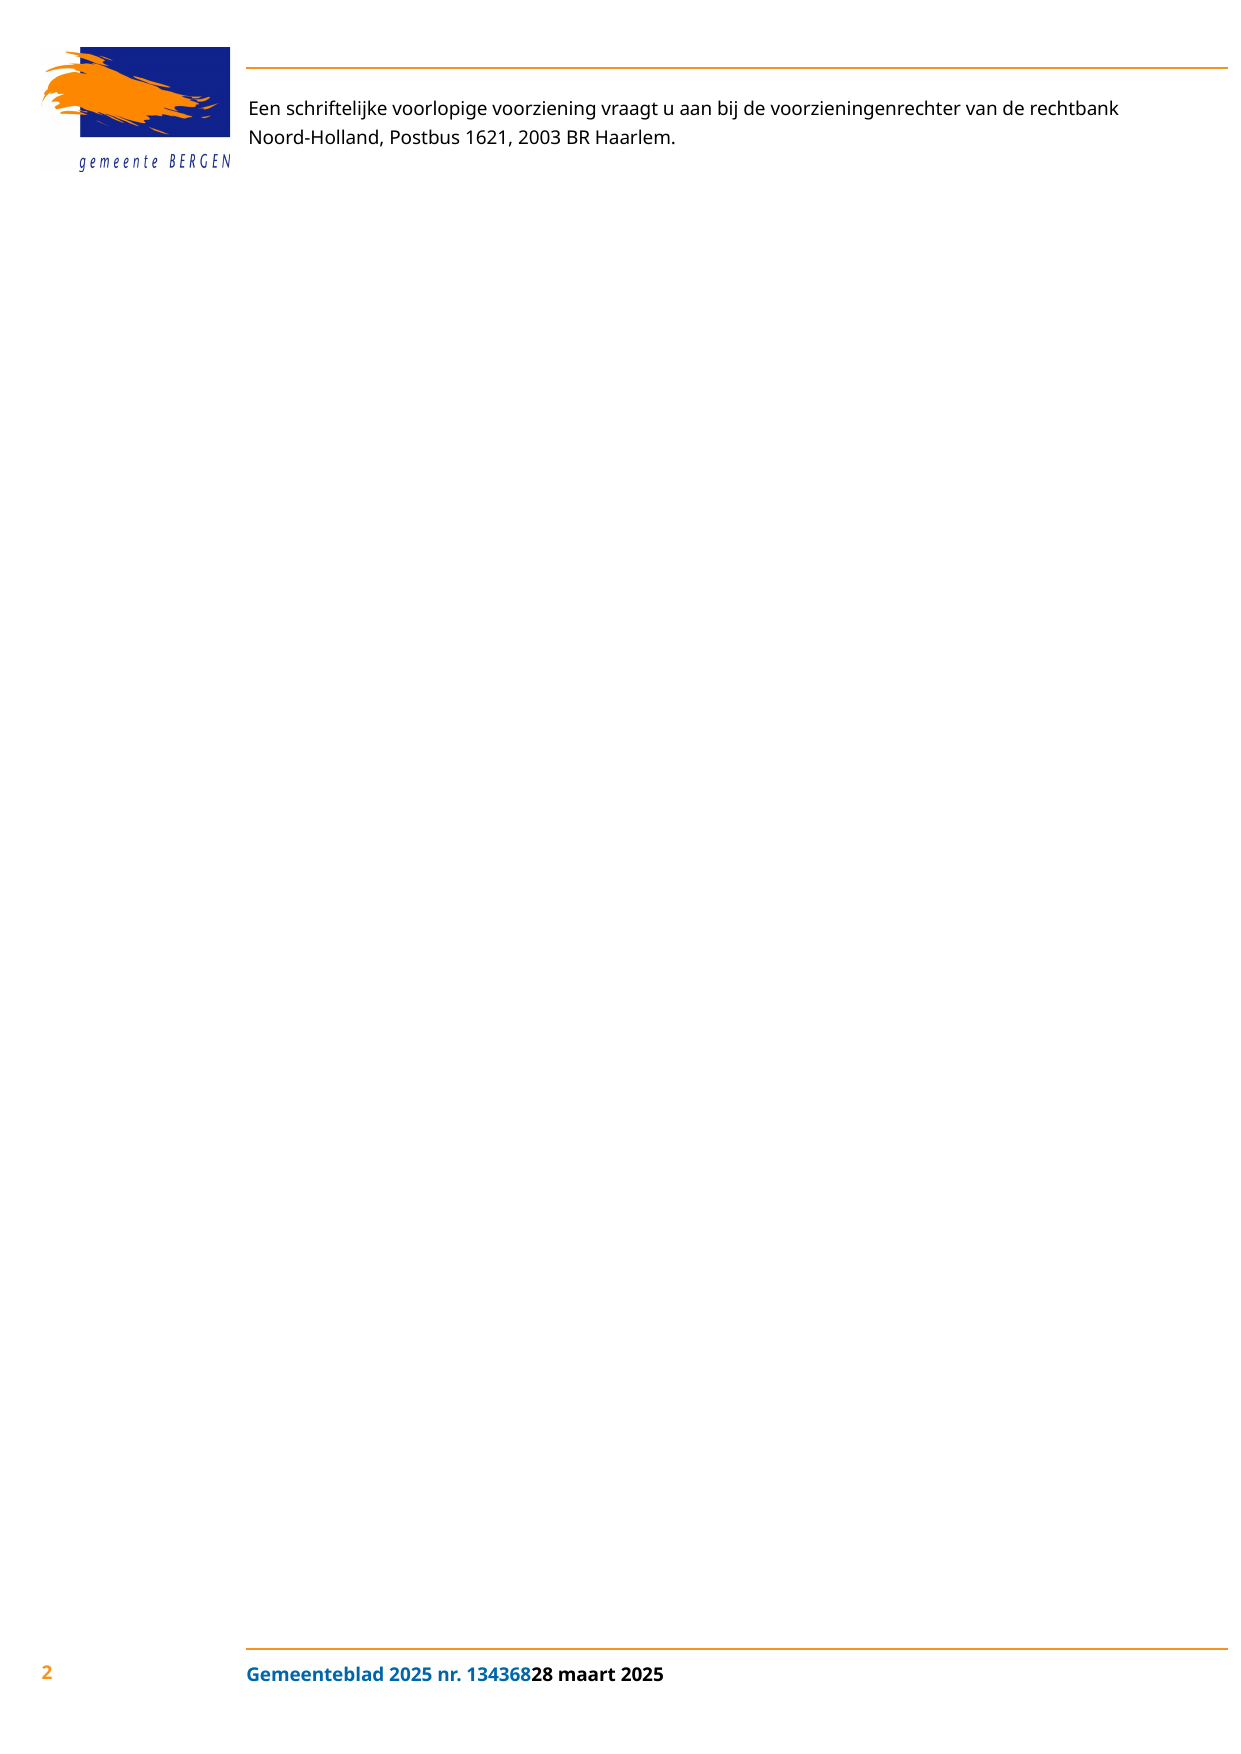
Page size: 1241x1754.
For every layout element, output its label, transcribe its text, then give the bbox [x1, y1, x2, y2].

text Een schriftelijke voorlopige voorziening vraagt u aan bij de voorzieningenrechter van de rechtbank Noord-Holland, Postbus 1621, 2003 BR Haarlem. [248, 95, 1152, 150]
picture [41, 47, 231, 172]
